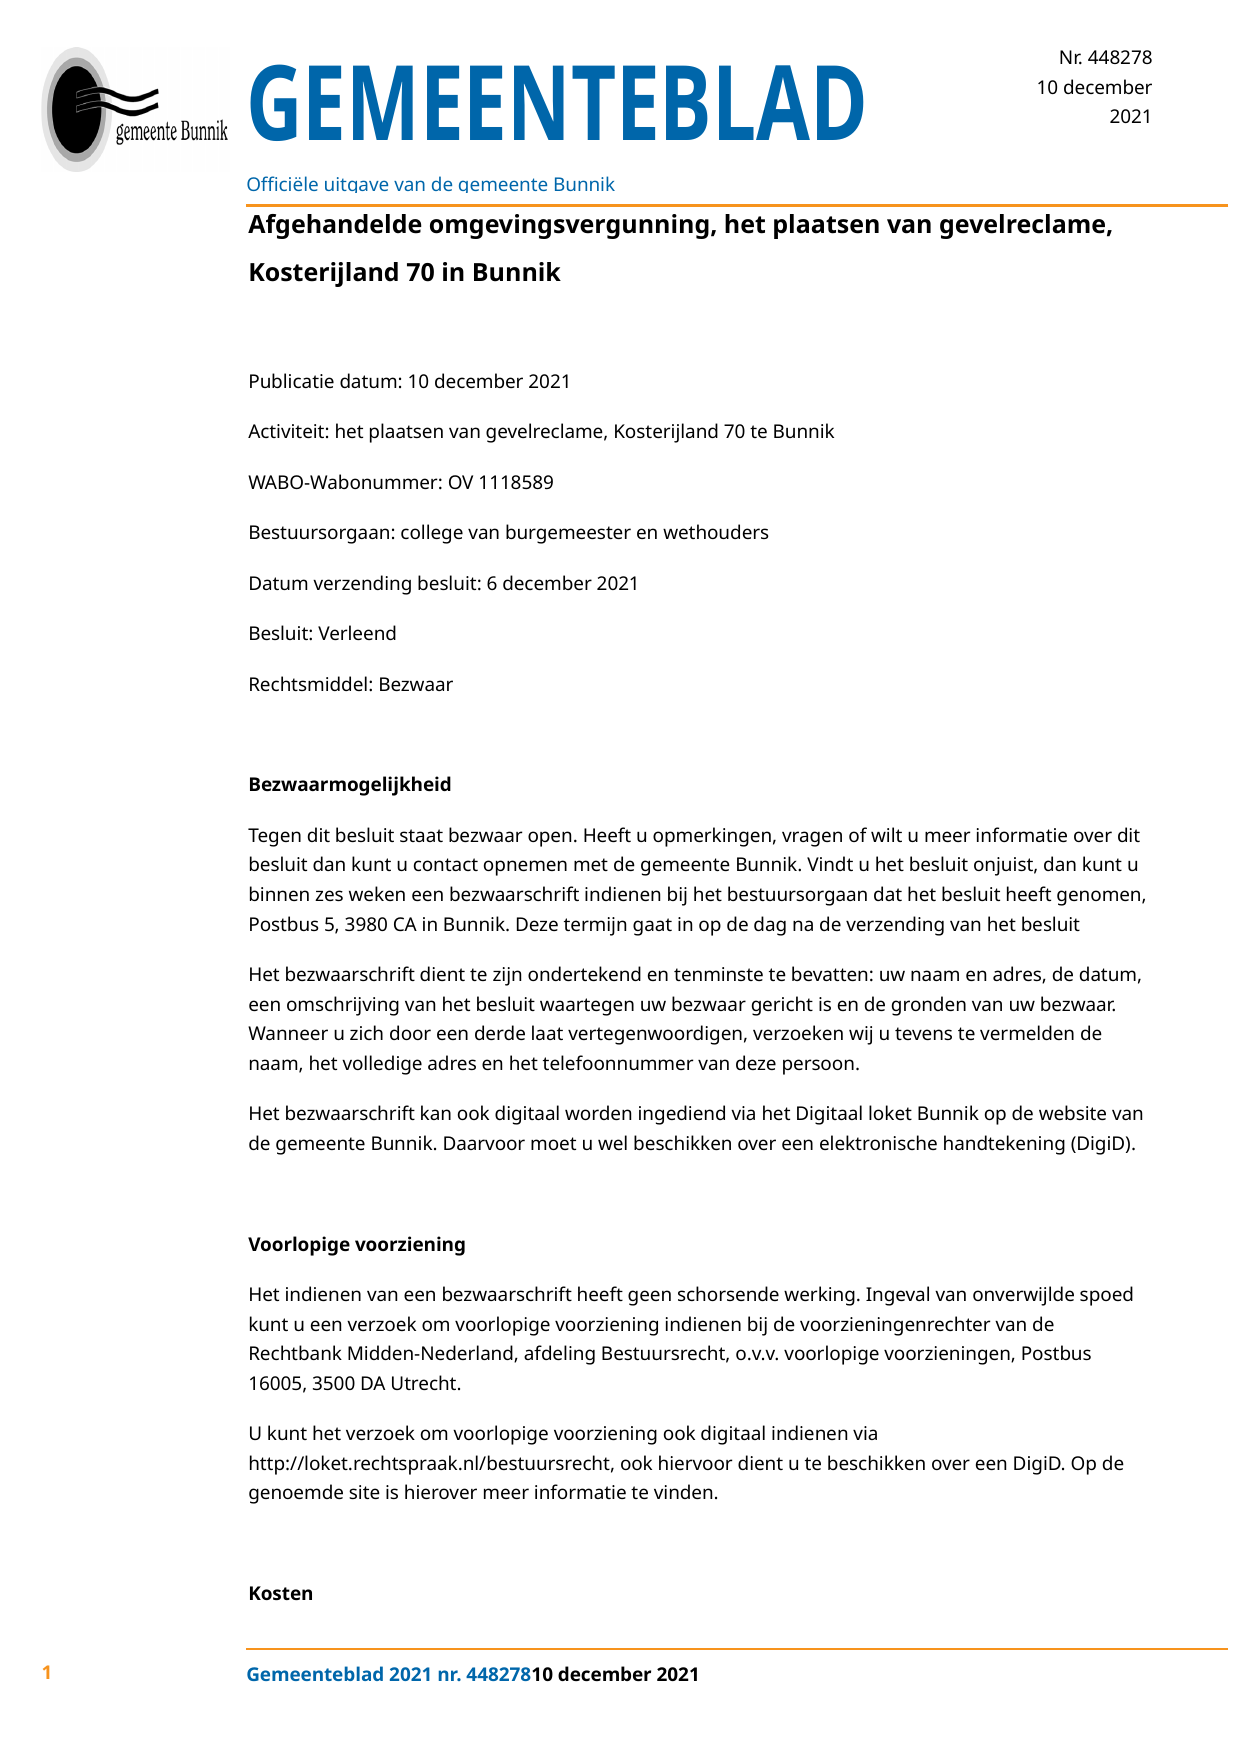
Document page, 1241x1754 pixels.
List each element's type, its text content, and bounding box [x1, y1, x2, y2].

picture [41, 47, 231, 172]
text Kosten [248, 1580, 1152, 1606]
text WABO-Wabonummer: OV 1118589 [248, 469, 1152, 495]
text Besluit: Verleend [248, 620, 1152, 646]
text Bestuursorgaan: college van burgemeester en wethouders [248, 519, 1152, 545]
text Activiteit: het plaatsen van gevelreclame, Kosterijland 70 te Bunnik [248, 419, 1152, 444]
text Afgehandelde omgevingsvergunning, het plaatsen van gevelreclame, Kosterijland 70 in Bunnik [248, 207, 1152, 288]
text Tegen dit besluit staat bezwaar open. Heeft u opmerkingen, vragen of wilt u meer informatie over dit besluit dan kunt u contact opnemen met de gemeente Bunnik. Vindt u het besluit onjuist, dan kunt u binnen zes weken een bezwaarschrift indienen bij het bestuursorgaan dat het besluit heeft genomen, Postbus 5, 3980 CA in Bunnik. Deze termijn gaat in op de dag na de verzending van het besluit [248, 822, 1152, 937]
text Datum verzending besluit: 6 december 2021 [248, 570, 1152, 596]
text Bezwaarmogelijkheid [248, 772, 1152, 797]
text Het indienen van een bezwaarschrift heeft geen schorsende werking. Ingeval van onverwijlde spoed kunt u een verzoek om voorlopige voorziening indienen bij de voorzieningenrechter van de Rechtbank Midden-Nederland, afdeling Bestuursrecht, o.v.v. voorlopige voorzieningen, Postbus 16005, 3500 DA Utrecht. [248, 1281, 1152, 1396]
text Het bezwaarschrift dient te zijn ondertekend en tenminste te bevatten: uw naam en adres, de datum, een omschrijving van het besluit waartegen uw bezwaar gericht is en de gronden van uw bezwaar. Wanneer u zich door een derde laat vertegenwoordigen, verzoeken wij u tevens te vermelden de naam, het volledige adres en het telefoonnummer van deze persoon. [248, 961, 1152, 1076]
text Rechtsmiddel: Bezwaar [248, 671, 1152, 697]
text Publicatie datum: 10 december 2021 [248, 368, 1152, 394]
text Het bezwaarschrift kan ook digitaal worden ingediend via het Digitaal loket Bunnik op de website van de gemeente Bunnik. Daarvoor moet u wel beschikken over een elektronische handtekening (DigiD). [248, 1100, 1152, 1156]
text U kunt het verzoek om voorlopige voorziening ook digitaal indienen via http://loket.rechtspraak.nl/bestuursrecht, ook hiervoor dient u te beschikken over een DigiD. Op de genoemde site is hierover meer informatie te vinden. [248, 1420, 1152, 1505]
text Voorlopige voorziening [248, 1231, 1152, 1257]
